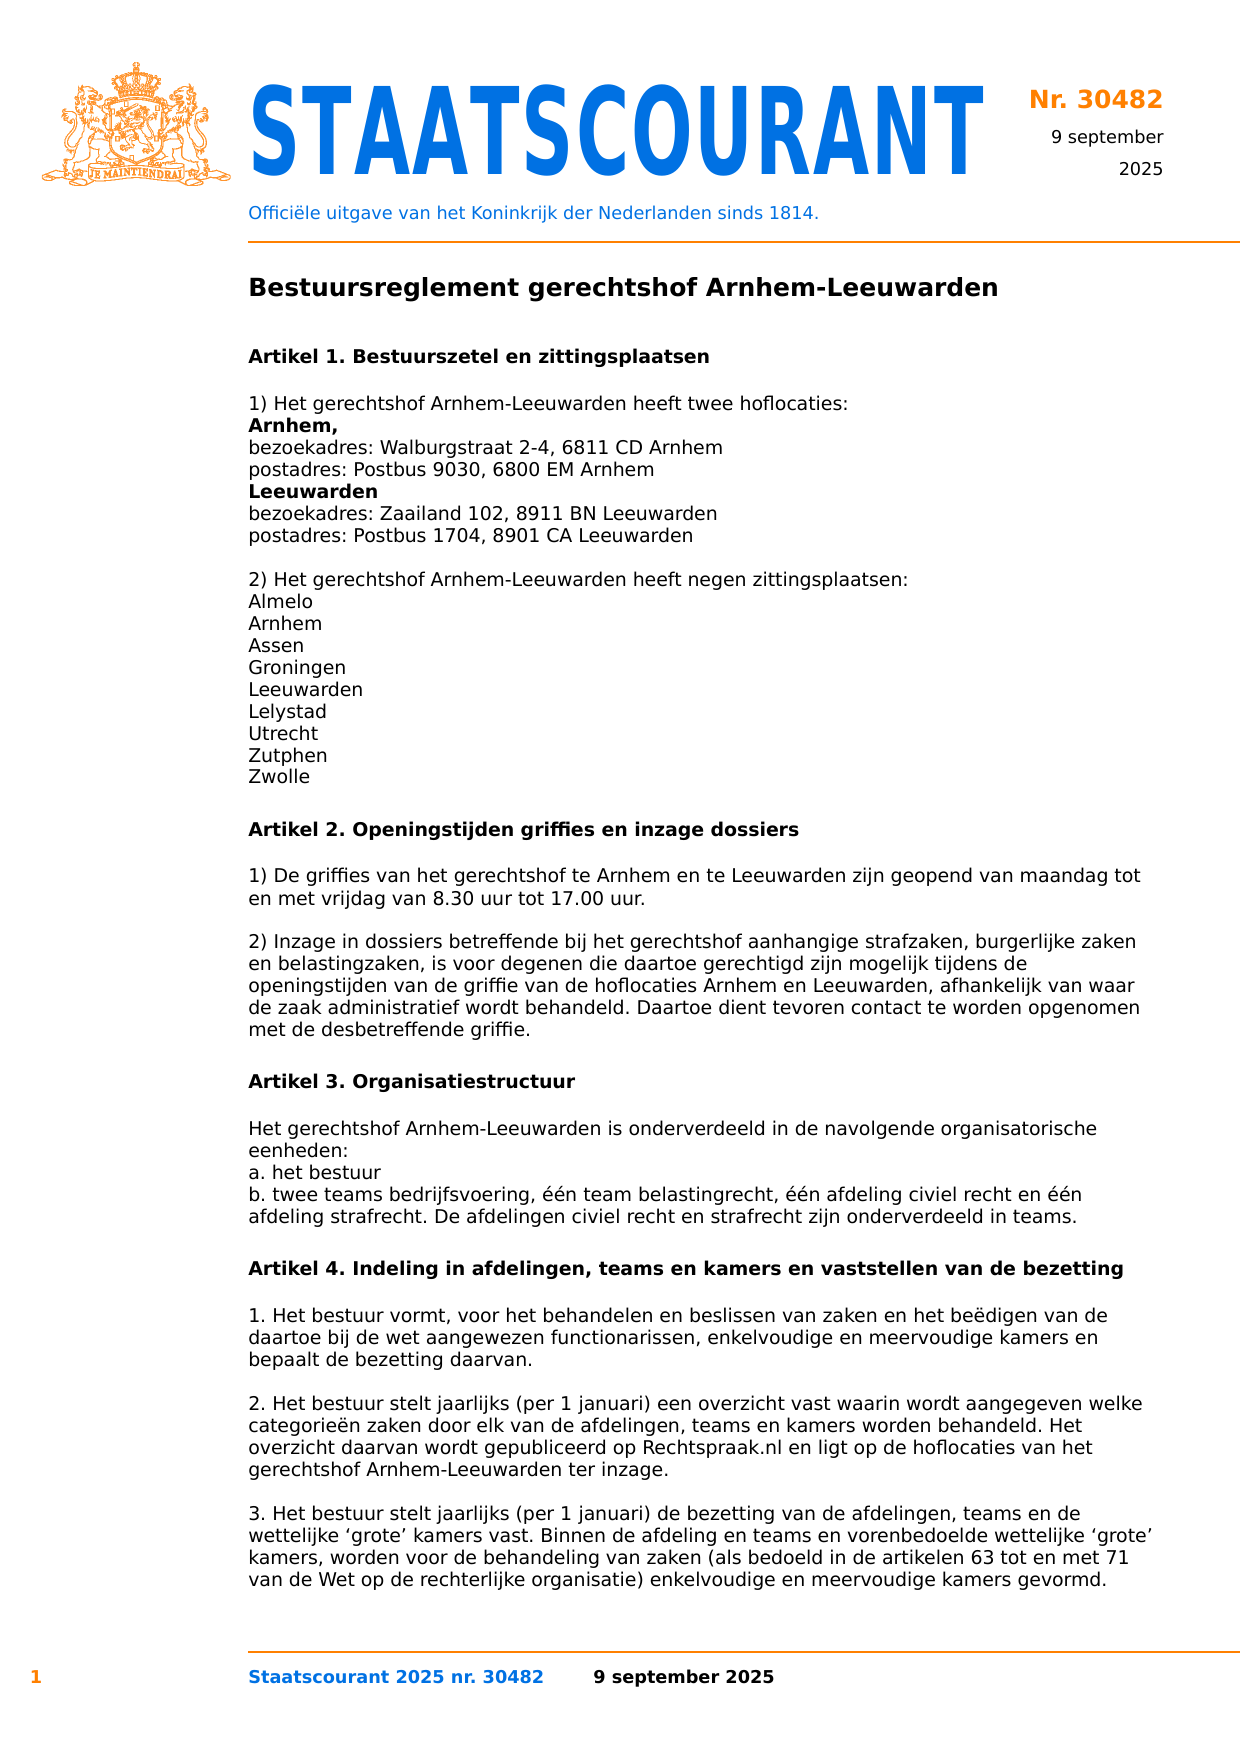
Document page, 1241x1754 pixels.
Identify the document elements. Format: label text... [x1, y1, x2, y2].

text Arnhem, [248, 415, 1163, 437]
table_cell 9 september [998, 121, 1240, 153]
text postadres: Postbus 1704, 8901 CA Leeuwarden [248, 525, 1163, 547]
table_cell 2025 [998, 153, 1240, 203]
text Leeuwarden [248, 481, 1163, 503]
text Zutphen [248, 744, 1163, 766]
table_header [25, 62, 248, 241]
subtitle Artikel 4. Indeling in afdelingen, teams en kamers en vaststellen van de bezetting [248, 1258, 1163, 1280]
text 1) De griffies van het gerechtshof te Arnhem en te Leeuwarden zijn geopend van maandag tot en met vrijdag van 8.30 uur tot 17.00 uur. [248, 865, 1163, 909]
text Groningen [248, 657, 1163, 678]
text 2. Het bestuur stelt jaarlijks (per 1 januari) een overzicht vast waarin wordt aangegeven welke categorieën zaken door elk van de afdelingen, teams en kamers worden behandeld. Het overzicht daarvan wordt gepubliceerd op Rechtspraak.nl en ligt op de hoflocaties van het gerechtshof Arnhem-Leeuwarden ter inzage. [248, 1393, 1163, 1481]
text Almelo [248, 591, 1163, 613]
text postadres: Postbus 9030, 6800 EM Arnhem [248, 459, 1163, 481]
table_header STAATSCOURANT [248, 62, 998, 203]
text 2) Inzage in dossiers betreffende bij het gerechtshof aanhangige strafzaken, burgerlijke zaken en belastingzaken, is voor degenen die daartoe gerechtigd zijn mogelijk tijdens de openingstijden van de griffie van de hoflocaties Arnhem en Leeuwarden, afhankelijk van waar de zaak administratief wordt behandeld. Daartoe dient tevoren contact te worden opgenomen met de desbetreffende griffie. [248, 931, 1163, 1041]
subtitle Artikel 2. Openingstijden griffies en inzage dossiers [248, 818, 1163, 840]
text Assen [248, 634, 1163, 657]
text 3. Het bestuur stelt jaarlijks (per 1 januari) de bezetting van de afdelingen, teams en de wettelijke ‘grote’ kamers vast. Binnen de afdeling en teams en vorenbedoelde wettelijke ‘grote’ kamers, worden voor de behandeling van zaken (als bedoeld in de artikelen 63 tot en met 71 van de Wet op de rechterlijke organisatie) enkelvoudige en meervoudige kamers gevormd. [248, 1503, 1163, 1591]
text Het gerechtshof Arnhem-Leeuwarden is onderverdeeld in de navolgende organisatorische eenheden: [248, 1118, 1163, 1162]
text b. twee teams bedrijfsvoering, één team belastingrecht, één afdeling civiel recht en één afdeling strafrecht. De afdelingen civiel recht en strafrecht zijn onderverdeeld in teams. [248, 1184, 1163, 1228]
text 1) Het gerechtshof Arnhem-Leeuwarden heeft twee hoflocaties: [248, 393, 1163, 415]
subtitle Artikel 3. Organisatiestructuur [248, 1071, 1163, 1093]
text Arnhem [248, 613, 1163, 634]
text Zwolle [248, 766, 1163, 788]
text bezoekadres: Walburgstraat 2-4, 6811 CD Arnhem [248, 437, 1163, 459]
picture [41, 62, 231, 186]
table_header Nr. 30482 [998, 62, 1240, 121]
subtitle Bestuursreglement gerechtshof Arnhem-Leeuwarden [248, 273, 1163, 302]
text 1. Het bestuur vormt, voor het behandelen en beslissen van zaken en het beëdigen van de daartoe bij de wet aangewezen functionarissen, enkelvoudige en meervoudige kamers en bepaalt de bezetting daarvan. [248, 1305, 1163, 1371]
text bezoekadres: Zaailand 102, 8911 BN Leeuwarden [248, 503, 1163, 525]
table_cell Officiële uitgave van het Koninkrijk der Nederlanden sinds 1814. [248, 203, 1240, 241]
subtitle Artikel 1. Bestuurszetel en zittingsplaatsen [248, 346, 1163, 368]
text Utrecht [248, 722, 1163, 744]
text Lelystad [248, 701, 1163, 722]
text a. het bestuur [248, 1162, 1163, 1184]
text Leeuwarden [248, 678, 1163, 701]
text 2) Het gerechtshof Arnhem-Leeuwarden heeft negen zittingsplaatsen: [248, 569, 1163, 591]
